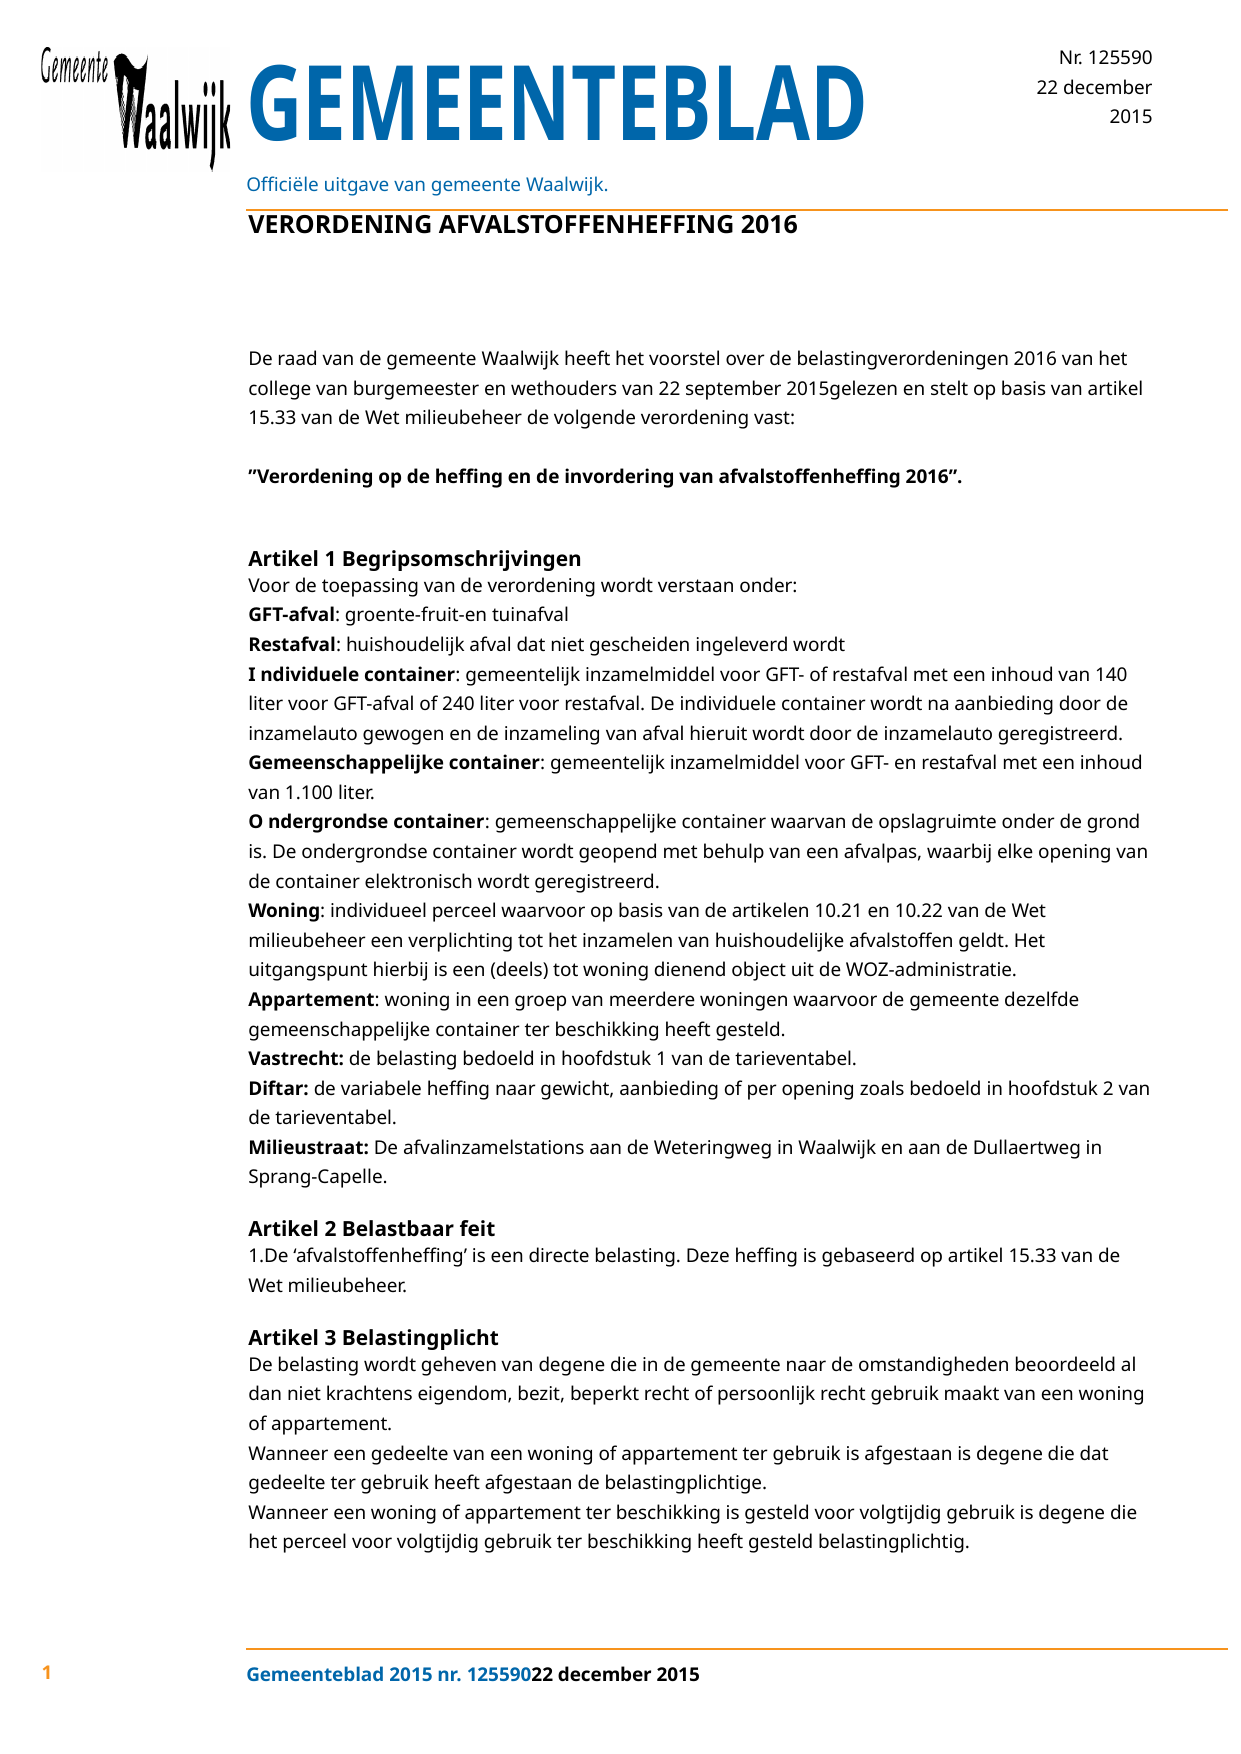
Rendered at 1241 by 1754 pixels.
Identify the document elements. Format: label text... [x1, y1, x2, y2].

text VERORDENING AFVALSTOFFENHEFFING 2016 [248, 211, 1152, 241]
text ”Verordening op de heffing en de invordering van afvalstoffenheffing 2016”. [248, 464, 1152, 489]
text Artikel 2 Belastbaar feit [248, 1214, 1152, 1243]
text GFT-afval: groente-fruit-en tuinafval [248, 602, 1152, 627]
text O ndergrondse container: gemeenschappelijke container waarvan de opslagruimte onder de grond is. De ondergrondse container wordt geopend met behulp van een afvalpas, waarbij elke opening van de container elektronisch wordt geregistreerd. [248, 809, 1152, 894]
text De raad van de gemeente Waalwijk heeft het voorstel over de belastingverordeningen 2016 van het college van burgemeester en wethouders van 22 september 2015gelezen en stelt op basis van artikel 15.33 van de Wet milieubeheer de volgende verordening vast: [248, 345, 1152, 430]
text Gemeenschappelijke container: gemeentelijk inzamelmiddel voor GFT- en restafval met een inhoud van 1.100 liter. [248, 749, 1152, 805]
text Appartement: woning in een groep van meerdere woningen waarvoor de gemeente dezelfde gemeenschappelijke container ter beschikking heeft gesteld. [248, 986, 1152, 1042]
text Artikel 1 Begripsomschrijvingen [248, 544, 1152, 572]
text Wanneer een woning of appartement ter beschikking is gesteld voor volgtijdig gebruik is degene die het perceel voor volgtijdig gebruik ter beschikking heeft gesteld belastingplichtig. [248, 1499, 1152, 1554]
text 1.De ‘afvalstoffenheffing’ is een directe belasting. Deze heffing is gebaseerd op artikel 15.33 van de Wet milieubeheer. [248, 1243, 1152, 1298]
text Wanneer een gedeelte van een woning of appartement ter gebruik is afgestaan is degene die dat gedeelte ter gebruik heeft afgestaan de belastingplichtige. [248, 1440, 1152, 1495]
text De belasting wordt geheven van degene die in de gemeente naar de omstandigheden beoordeeld al dan niet krachtens eigendom, bezit, beperkt recht of persoonlijk recht gebruik maakt van een woning of appartement. [248, 1351, 1152, 1436]
text Woning: individueel perceel waarvoor op basis van de artikelen 10.21 en 10.22 van de Wet milieubeheer een verplichting tot het inzamelen van huishoudelijke afvalstoffen geldt. Het uitgangspunt hierbij is een (deels) tot woning dienend object uit de WOZ-administratie. [248, 897, 1152, 982]
text Artikel 3 Belastingplicht [248, 1323, 1152, 1351]
text Restafval: huishoudelijk afval dat niet gescheiden ingeleverd wordt [248, 631, 1152, 657]
text I ndividuele container: gemeentelijk inzamelmiddel voor GFT- of restafval met een inhoud van 140 liter voor GFT-afval of 240 liter voor restafval. De individuele container wordt na aanbieding door de inzamelauto gewogen en de inzameling van afval hieruit wordt door de inzamelauto geregistreerd. [248, 661, 1152, 746]
text Vastrecht: de belasting bedoeld in hoofdstuk 1 van de tarieventabel. [248, 1045, 1152, 1071]
text Diftar: de variabele heffing naar gewicht, aanbieding of per opening zoals bedoeld in hoofdstuk 2 van de tarieventabel. [248, 1075, 1152, 1130]
picture [41, 47, 231, 172]
text Voor de toepassing van de verordening wordt verstaan onder: [248, 572, 1152, 598]
text Milieustraat: De afvalinzamelstations aan de Weteringweg in Waalwijk en aan de Dullaertweg in Sprang-Capelle. [248, 1134, 1152, 1189]
